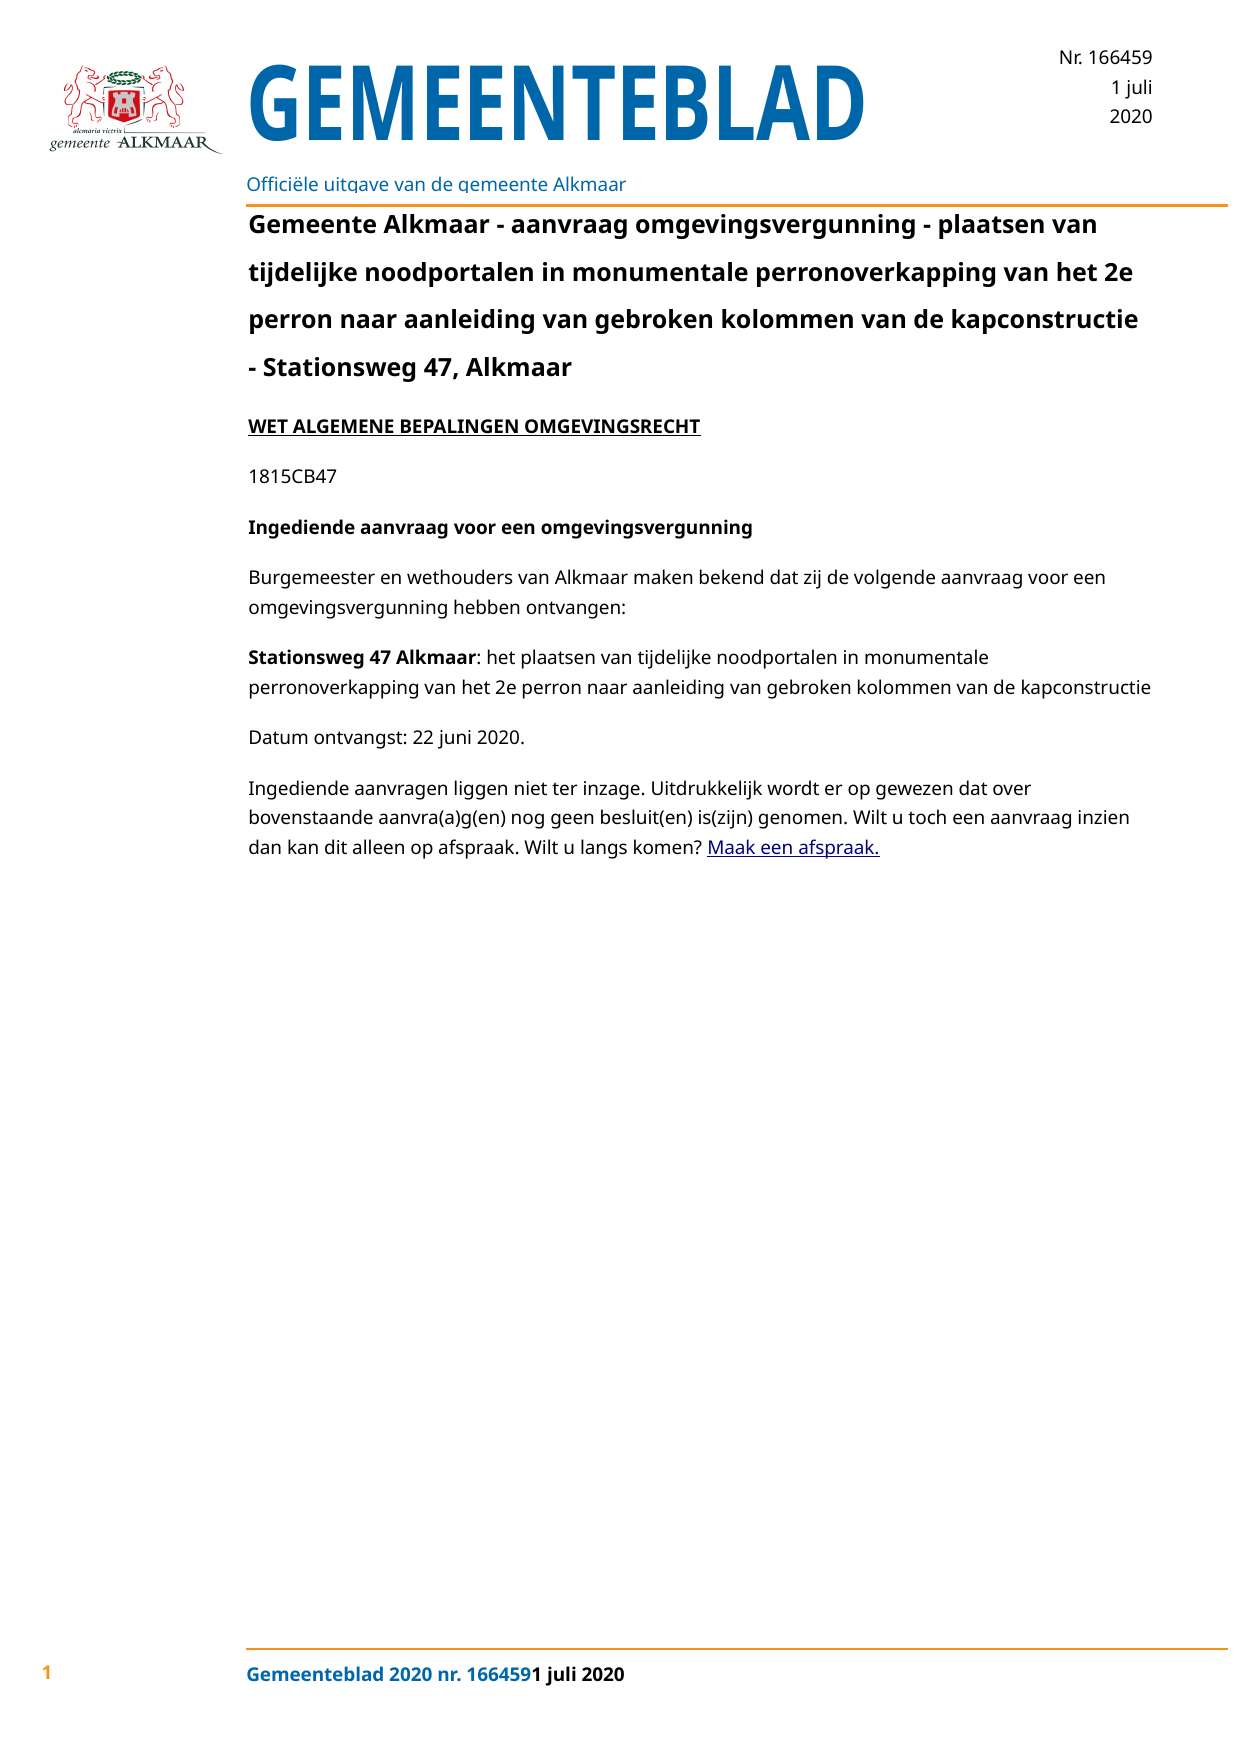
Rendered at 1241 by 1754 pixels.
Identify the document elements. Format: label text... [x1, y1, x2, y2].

text WET ALGEMENE BEPALINGEN OMGEVINGSRECHT [248, 413, 1152, 439]
text 1815CB47 [248, 463, 1152, 489]
picture [41, 47, 231, 172]
text Ingediende aanvraag voor een omgevingsvergunning [248, 514, 1152, 540]
text Datum ontvangst: 22 juni 2020. [248, 724, 1152, 750]
text Ingediende aanvragen liggen niet ter inzage. Uitdrukkelijk wordt er op gewezen dat over bovenstaande aanvra(a)g(en) nog geen besluit(en) is(zijn) genomen. Wilt u toch een aanvraag inzien dan kan dit alleen op afspraak. Wilt u langs komen? Maak een afspraak. [248, 775, 1152, 860]
text Burgemeester en wethouders van Alkmaar maken bekend dat zij de volgende aanvraag voor een omgevingsvergunning hebben ontvangen: [248, 564, 1152, 620]
text Gemeente Alkmaar - aanvraag omgevingsvergunning - plaatsen van tijdelijke noodportalen in monumentale perronoverkapping van het 2e perron naar aanleiding van gebroken kolommen van de kapconstructie - Stationsweg 47, Alkmaar [248, 207, 1152, 384]
text Stationsweg 47 Alkmaar: het plaatsen van tijdelijke noodportalen in monumentale perronoverkapping van het 2e perron naar aanleiding van gebroken kolommen van de kapconstructie [248, 644, 1152, 700]
